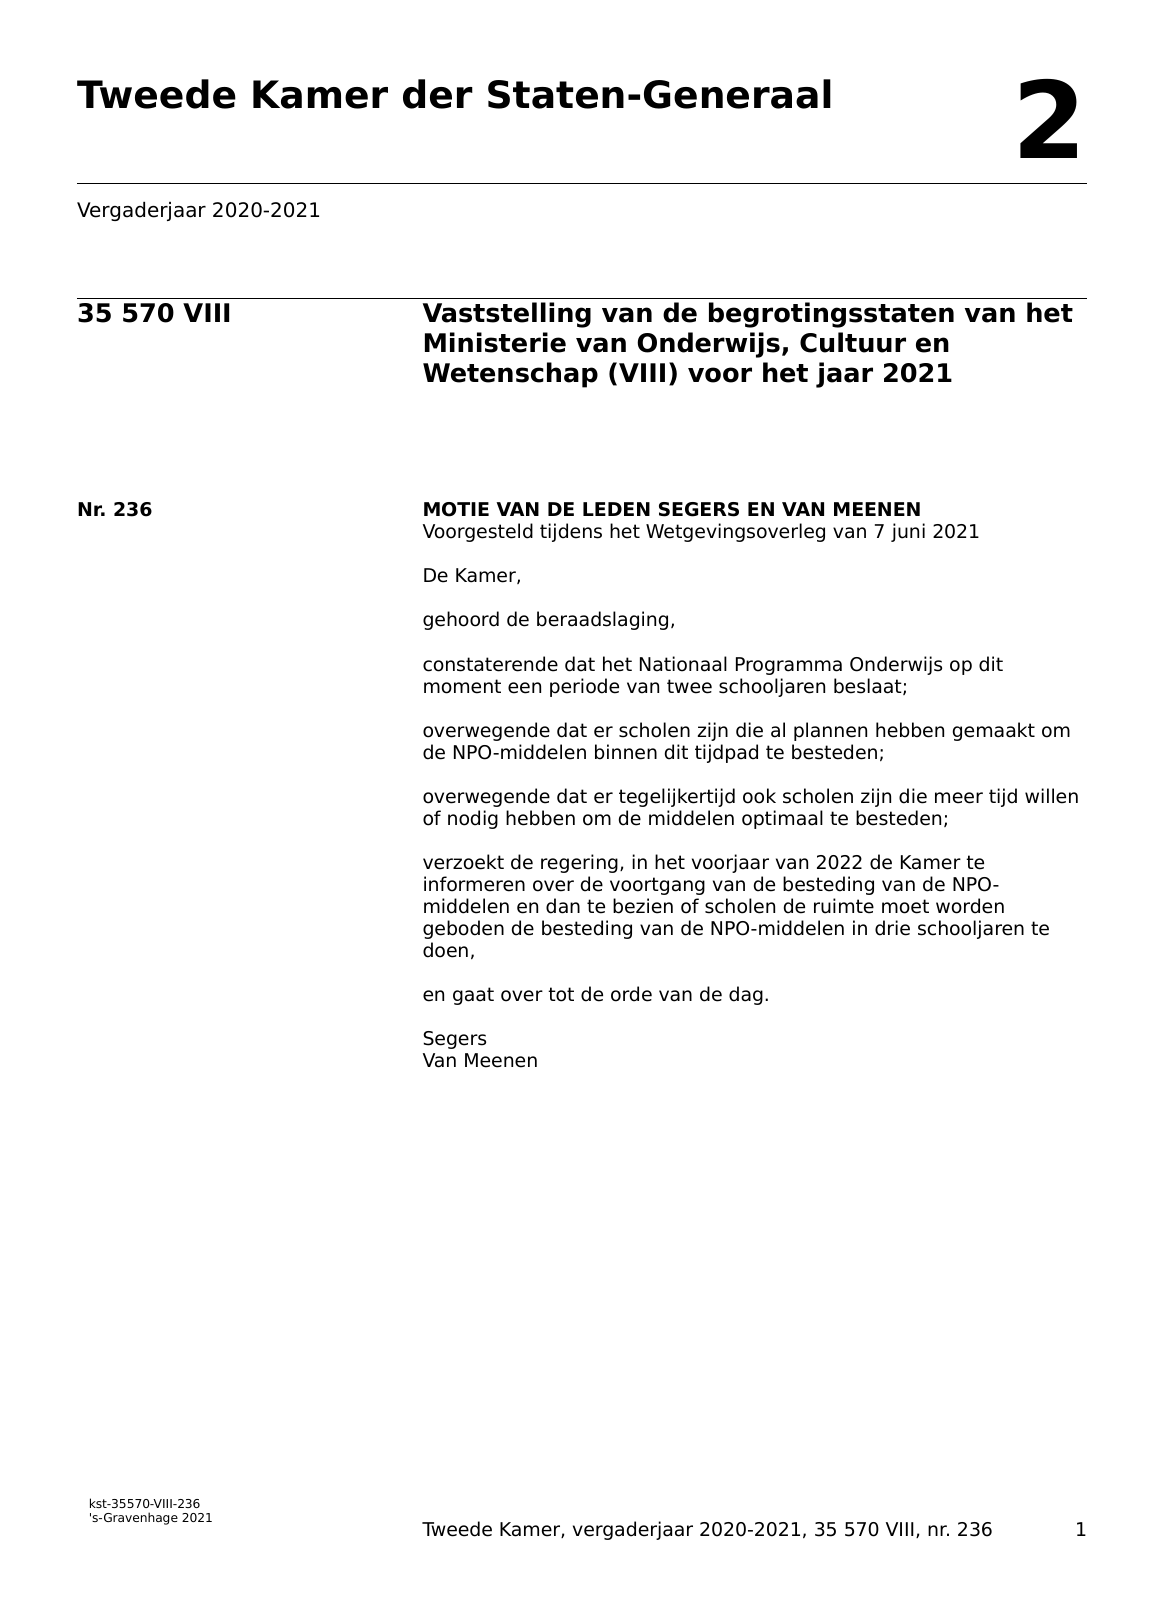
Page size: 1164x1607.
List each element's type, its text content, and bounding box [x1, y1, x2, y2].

text 's-Gravenhage 2021 [88, 1511, 323, 1525]
text Segers [422, 1028, 1087, 1050]
table_header Tweede Kamer der Staten-Generaal [77, 59, 886, 183]
subtitle Nr. 236 MOTIE VAN DE LEDEN SEGERS EN VAN MEENEN [77, 499, 1087, 521]
text en gaat over tot de orde van de dag. [422, 984, 1087, 1006]
text verzoekt de regering, in het voorjaar van 2022 de Kamer te informeren over de voortgang van de besteding van de NPO-middelen en dan te bezien of scholen de ruimte moet worden geboden de besteding van de NPO-middelen in drie schooljaren te doen, [422, 852, 1087, 962]
text kst-35570-VIII-236 [88, 1497, 323, 1511]
subtitle 35 570 VIII Vaststelling van de begrotingsstaten van het Ministerie van Onderwijs, Cultuur en Wetenschap (VIII) voor het jaar 2021 [77, 299, 1087, 388]
table_header 2 [886, 59, 1087, 183]
text gehoord de beraadslaging, [422, 609, 1087, 631]
text Van Meenen [422, 1050, 1087, 1072]
text Voorgesteld tijdens het Wetgevingsoverleg van 7 juni 2021 [422, 521, 1087, 543]
table_cell Vergaderjaar 2020-2021 [77, 184, 1087, 298]
text overwegende dat er tegelijkertijd ook scholen zijn die meer tijd willen of nodig hebben om de middelen optimaal te besteden; [422, 786, 1087, 830]
text De Kamer, [422, 565, 1087, 587]
text constaterende dat het Nationaal Programma Onderwijs op dit moment een periode van twee schooljaren beslaat; [422, 653, 1087, 697]
text overwegende dat er scholen zijn die al plannen hebben gemaakt om de NPO-middelen binnen dit tijdpad te besteden; [422, 720, 1087, 764]
